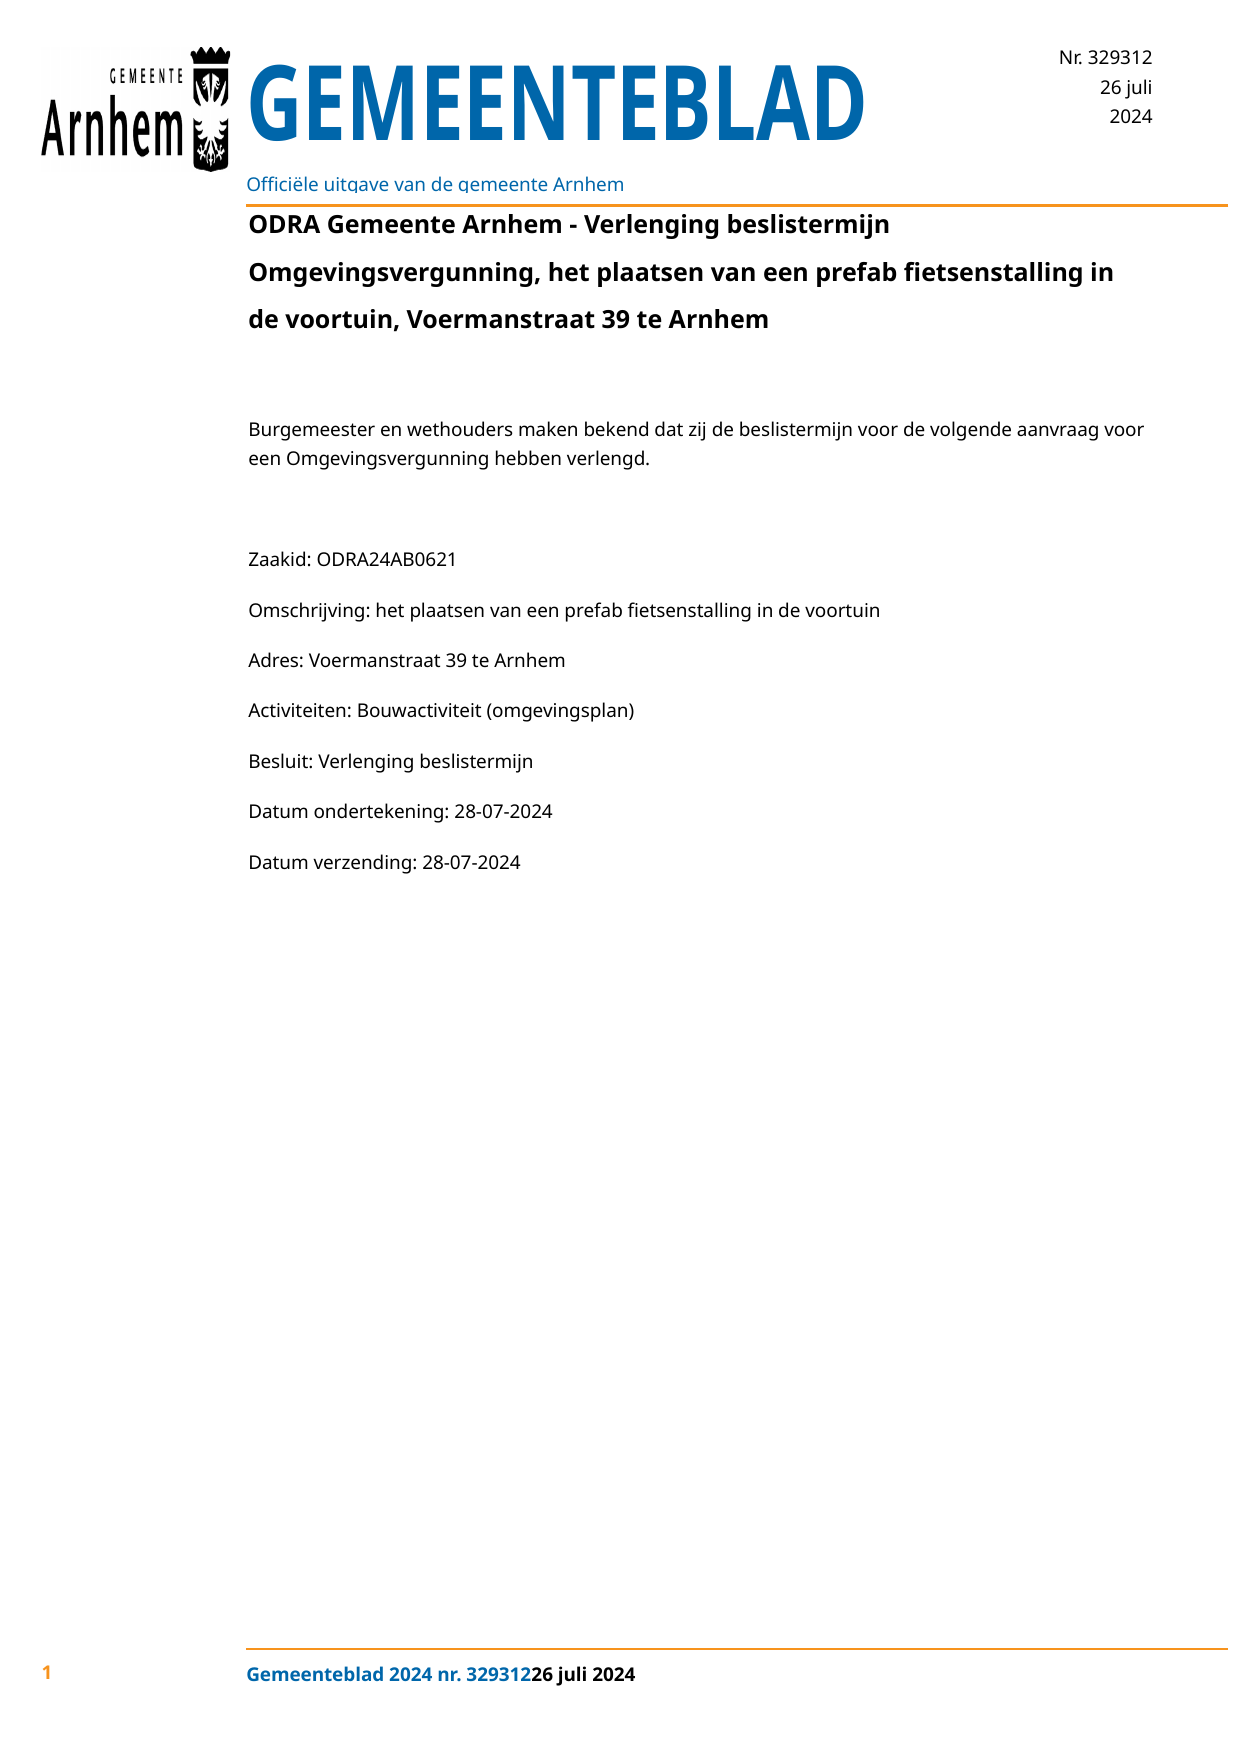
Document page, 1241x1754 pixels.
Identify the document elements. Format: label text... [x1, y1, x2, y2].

text Omschrijving: het plaatsen van een prefab fietsenstalling in de voortuin [248, 597, 1152, 622]
picture [41, 47, 231, 172]
text ODRA Gemeente Arnhem - Verlenging beslistermijn Omgevingsvergunning, het plaatsen van een prefab fietsenstalling in de voortuin, Voermanstraat 39 te Arnhem [248, 207, 1152, 336]
text Besluit: Verlenging beslistermijn [248, 748, 1152, 774]
text Adres: Voermanstraat 39 te Arnhem [248, 647, 1152, 673]
text Datum ondertekening: 28-07-2024 [248, 798, 1152, 824]
text Datum verzending: 28-07-2024 [248, 849, 1152, 874]
text Activiteiten: Bouwactiviteit (omgevingsplan) [248, 698, 1152, 723]
text Zaakid: ODRA24AB0621 [248, 546, 1152, 572]
text Burgemeester en wethouders maken bekend dat zij de beslistermijn voor de volgende aanvraag voor een Omgevingsvergunning hebben verlengd. [248, 416, 1152, 471]
